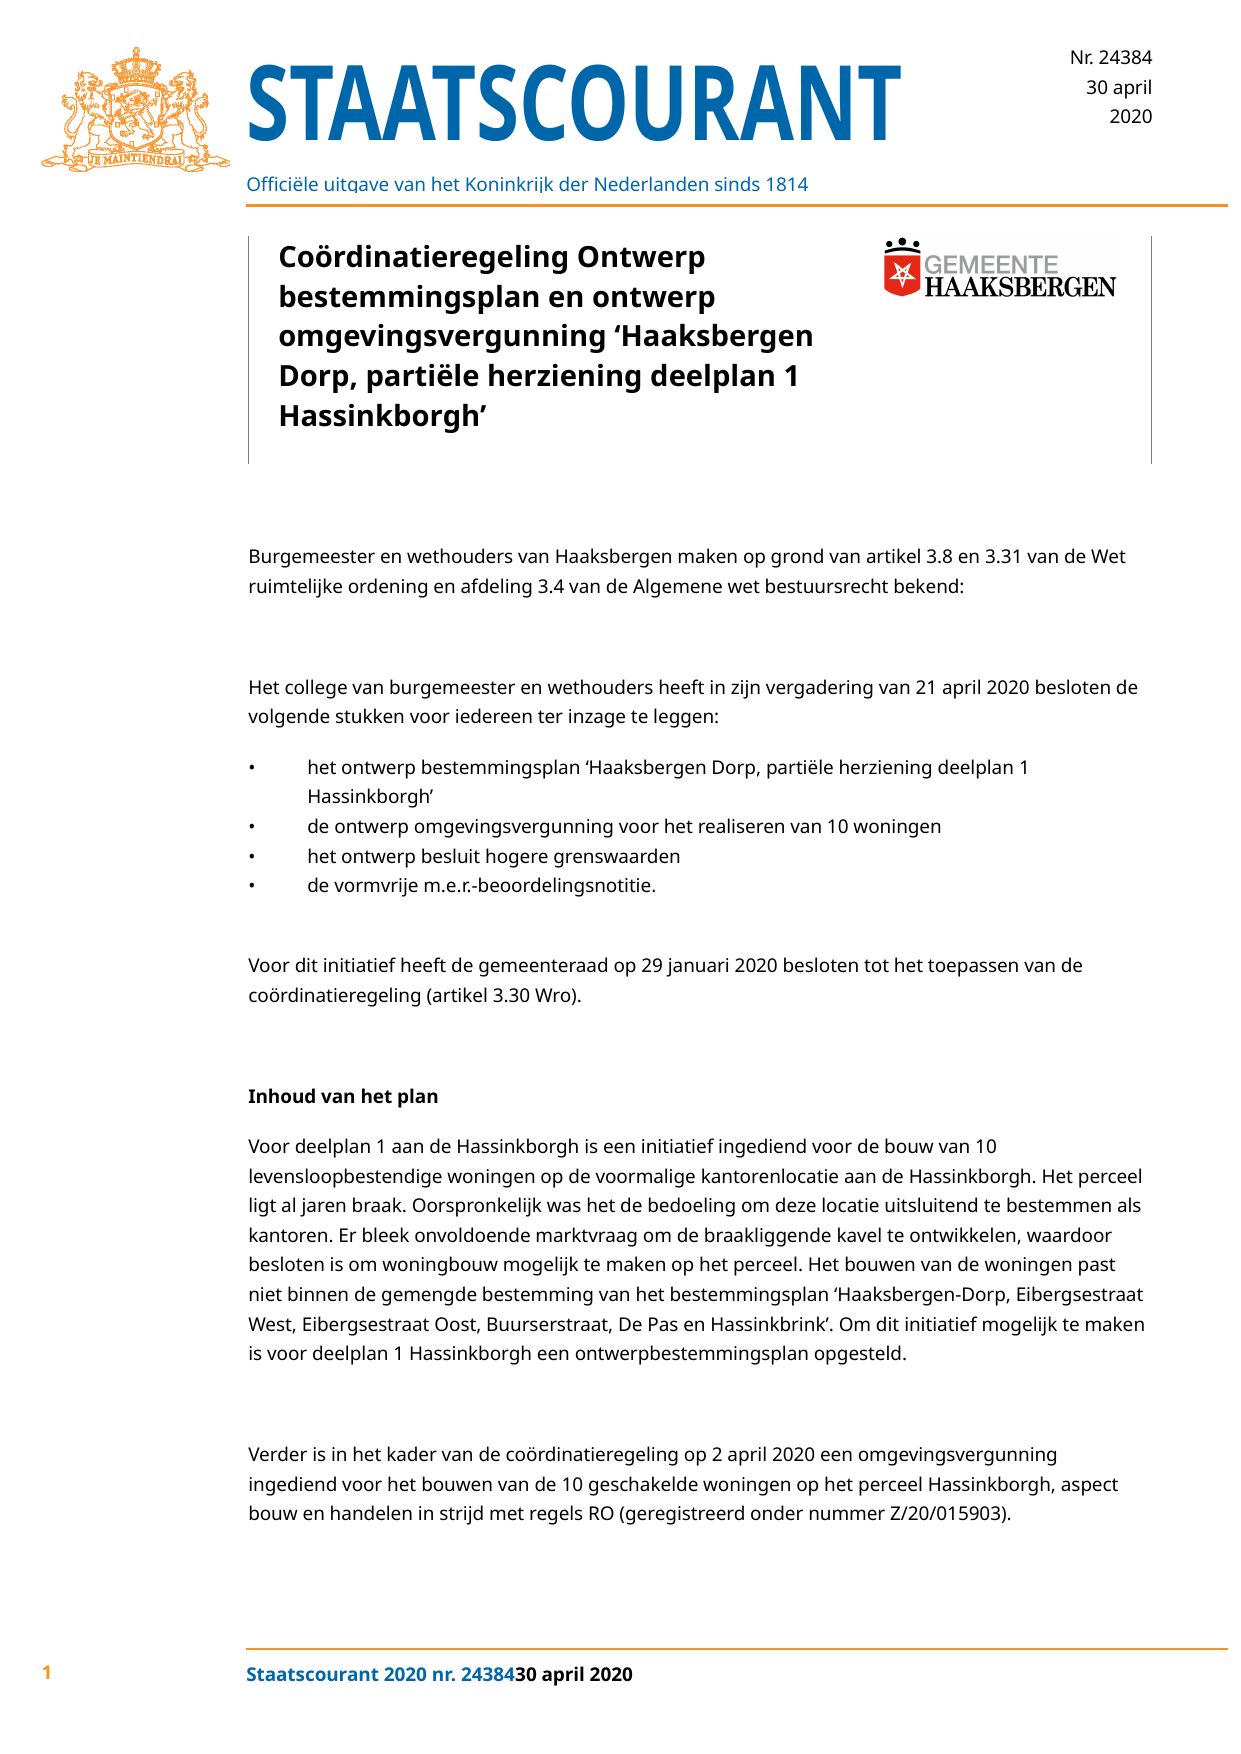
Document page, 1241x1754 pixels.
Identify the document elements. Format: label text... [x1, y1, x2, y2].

list de vormvrije m.e.r.-beoordelingsnotitie. [248, 872, 1152, 898]
text Voor dit initiatief heeft de gemeenteraad op 29 januari 2020 besloten tot het toepassen van de coördinatieregeling (artikel 3.30 Wro). [248, 952, 1152, 1008]
text Het college van burgemeester en wethouders heeft in zijn vergadering van 21 april 2020 besloten de volgende stukken voor iedereen ter inzage te leggen: [248, 674, 1152, 729]
list de ontwerp omgevingsvergunning voor het realiseren van 10 woningen [248, 813, 1152, 839]
picture [882, 236, 1119, 298]
text Voor deelplan 1 aan de Hassinkborgh is een initiatief ingediend voor de bouw van 10 levensloopbestendige woningen op de voormalige kantorenlocatie aan de Hassinkborgh. Het perceel ligt al jaren braak. Oorspronkelijk was het de bedoeling om deze locatie uitsluitend te bestemmen als kantoren. Er bleek onvoldoende marktvraag om de braakliggende kavel te ontwikkelen, waardoor besloten is om woningbouw mogelijk te maken op het perceel. Het bouwen van de woningen past niet binnen de gemengde bestemming van het bestemmingsplan ‘Haaksbergen-Dorp, Eibergsestraat West, Eibergsestraat Oost, Buurserstraat, De Pas en Hassinkbrink’. Om dit initiatief mogelijk te maken is voor deelplan 1 Hassinkborgh een ontwerpbestemmingsplan opgesteld. [248, 1133, 1152, 1366]
table_header Coördinatieregeling Ontwerp bestemmingsplan en ontwerp omgevingsvergunning ‘Haaksbergen Dorp, partiële herziening deelplan 1 Hassinkborgh’ [249, 236, 850, 464]
text Verder is in het kader van de coördinatieregeling op 2 april 2020 een omgevingsvergunning ingediend voor het bouwen van de 10 geschakelde woningen op het perceel Hassinkborgh, aspect bouw en handelen in strijd met regels RO (geregistreerd onder nummer Z/20/015903). [248, 1441, 1152, 1526]
list het ontwerp bestemmingsplan ‘Haaksbergen Dorp, partiële herziening deelplan 1 Hassinkborgh’ [248, 754, 1152, 809]
text Inhoud van het plan [248, 1083, 1152, 1109]
table_header [850, 236, 1151, 464]
text Burgemeester en wethouders van Haaksbergen maken op grond van artikel 3.8 en 3.31 van de Wet ruimtelijke ordening en afdeling 3.4 van de Algemene wet bestuursrecht bekend: [248, 544, 1152, 599]
picture [41, 47, 231, 172]
list het ontwerp besluit hogere grenswaarden [248, 843, 1152, 869]
